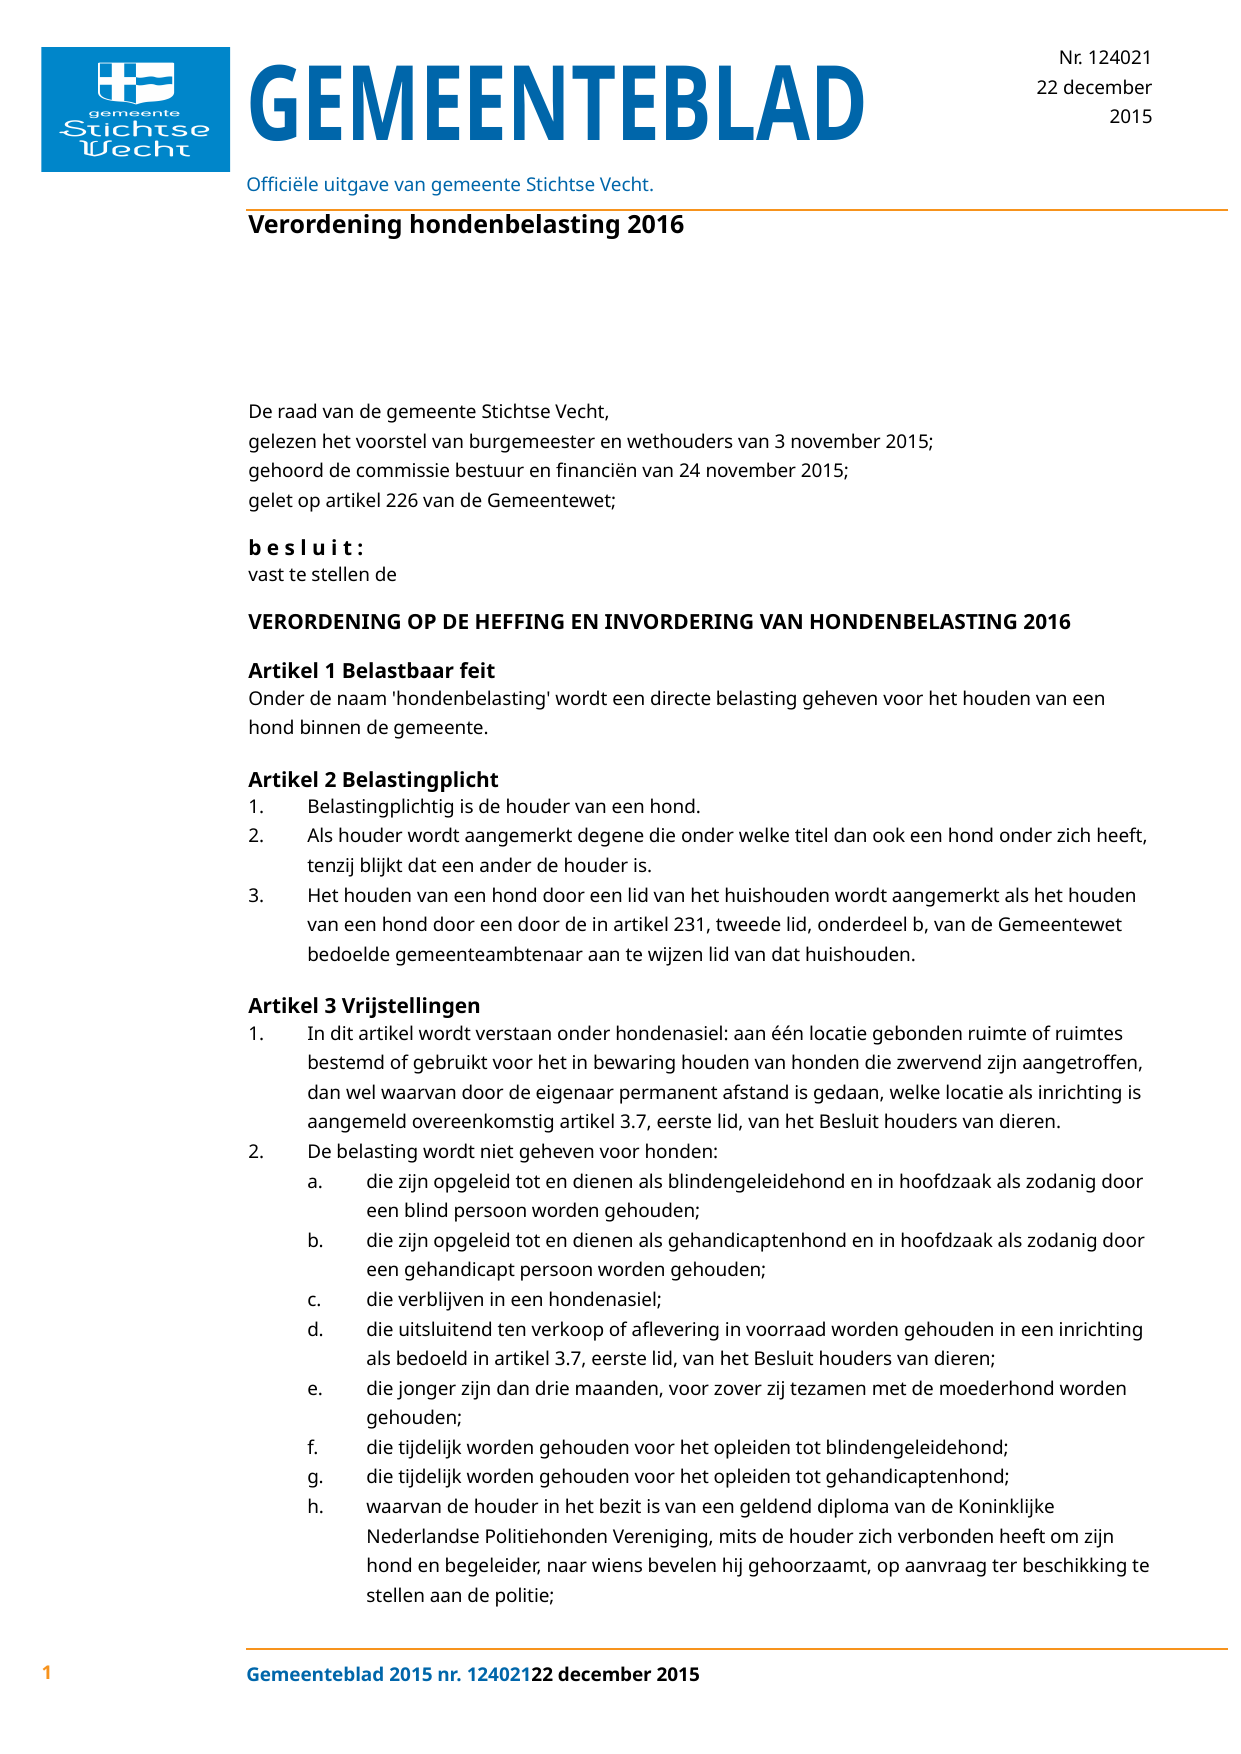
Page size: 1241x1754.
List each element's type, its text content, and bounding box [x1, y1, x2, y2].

list Belastingplichtig is de houder van een hond. [248, 793, 1152, 819]
list die tijdelijk worden gehouden voor het opleiden tot blindengeleidehond; [307, 1434, 1152, 1460]
text b e s l u i t : [248, 533, 1152, 561]
text De raad van de gemeente Stichtse Vecht, [248, 398, 1152, 424]
picture [99, 63, 135, 101]
list die zijn opgeleid tot en dienen als gehandicaptenhond en in hoofdzaak als zodanig door een gehandicapt persoon worden gehouden; [307, 1227, 1152, 1282]
text vast te stellen de [248, 561, 1152, 587]
list De belasting wordt niet geheven voor honden: [248, 1138, 1152, 1164]
list In dit artikel wordt verstaan onder hondenasiel: aan één locatie gebonden ruimte of ruimtes bestemd of gebruikt voor het in bewaring houden van honden die zwervend zijn aangetroffen, dan wel waarvan door de eigenaar permanent afstand is gedaan, welke locatie als inrichting is aangemeld overeenkomstig artikel 3.7, eerste lid, van het Besluit houders van dieren. [248, 1020, 1152, 1134]
list die verblijven in een hondenasiel; [307, 1286, 1152, 1312]
text Verordening hondenbelasting 2016 [248, 211, 1152, 241]
list die jonger zijn dan drie maanden, voor zover zij tezamen met de moederhond worden gehouden; [307, 1375, 1152, 1430]
list die uitsluitend ten verkoop of aflevering in voorraad worden gehouden in een inrichting als bedoeld in artikel 3.7, eerste lid, van het Besluit houders van dieren; [307, 1316, 1152, 1371]
text gehoord de commissie bestuur en financiën van 24 november 2015; [248, 458, 1152, 483]
list die zijn opgeleid tot en dienen als blindengeleidehond en in hoofdzaak als zodanig door een blind persoon worden gehouden; [307, 1168, 1152, 1223]
text Artikel 2 Belastingplicht [248, 765, 1152, 793]
text gelezen het voorstel van burgemeester en wethouders van 3 november 2015; [248, 428, 1152, 454]
text gelet op artikel 226 van de Gemeentewet; [248, 487, 1152, 513]
picture [137, 63, 174, 103]
text Artikel 3 Vrijstellingen [248, 991, 1152, 1020]
list die tijdelijk worden gehouden voor het opleiden tot gehandicaptenhond; [307, 1464, 1152, 1489]
list Als houder wordt aangemerkt degene die onder welke titel dan ook een hond onder zich heeft, tenzij blijkt dat een ander de houder is. [248, 823, 1152, 878]
text Onder de naam 'hondenbelasting' wordt een directe belasting geheven voor het houden van een hond binnen de gemeente. [248, 685, 1152, 740]
list waarvan de houder in het bezit is van een geldend diploma van de Koninklijke Nederlandse Politiehonden Vereniging, mits de houder zich verbonden heeft om zijn hond en begeleider, naar wiens bevelen hij gehoorzaamt, op aanvraag ter beschikking te stellen aan de politie; [307, 1493, 1152, 1608]
list Het houden van een hond door een lid van het huishouden wordt aangemerkt als het houden van een hond door een door de in artikel 231, tweede lid, onderdeel b, van de Gemeentewet bedoelde gemeenteambtenaar aan te wijzen lid van dat huishouden. [248, 882, 1152, 967]
text Artikel 1 Belastbaar feit [248, 656, 1152, 685]
text VERORDENING OP DE HEFFING EN INVORDERING VAN HONDENBELASTING 2016 [248, 607, 1152, 635]
